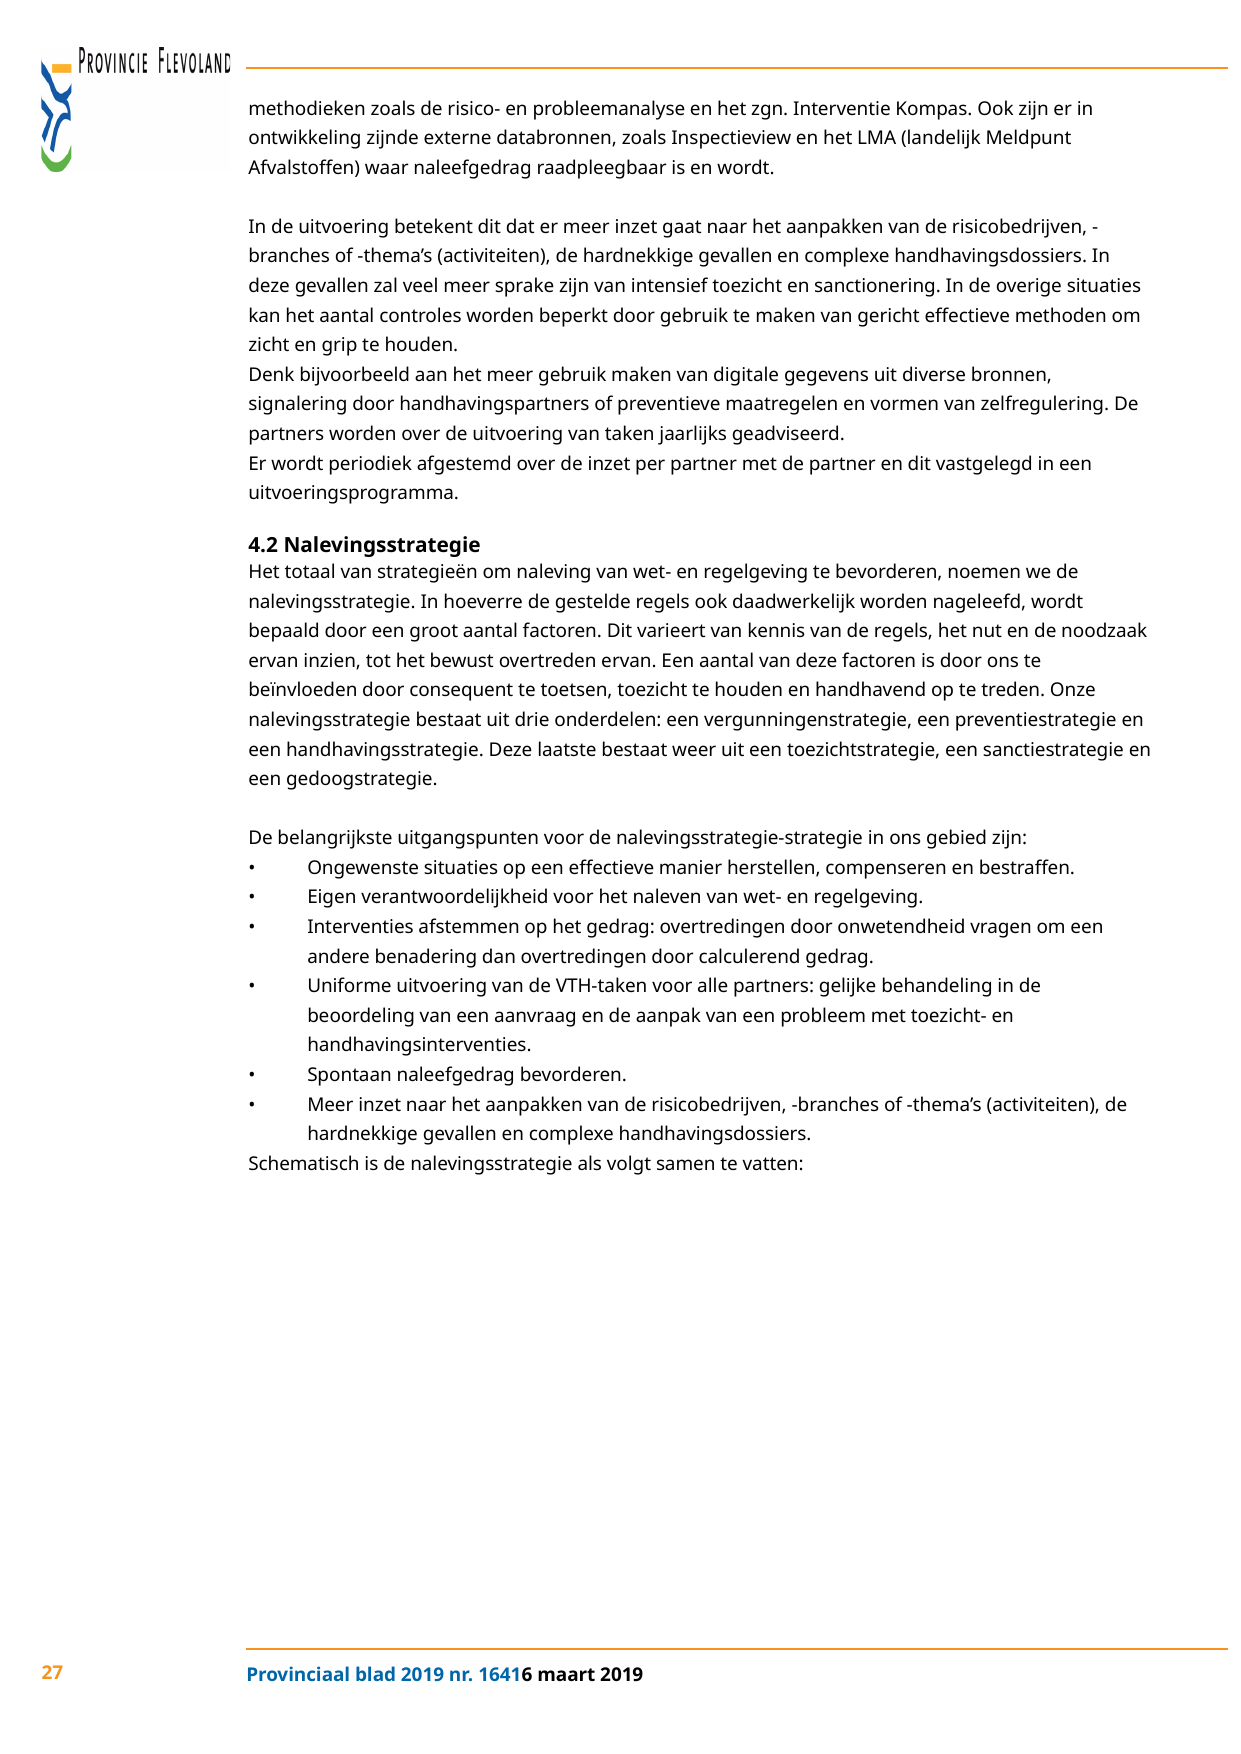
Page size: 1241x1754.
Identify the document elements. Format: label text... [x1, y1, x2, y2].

list Uniforme uitvoering van de VTH-taken voor alle partners: gelijke behandeling in de beoordeling van een aanvraag en de aanpak van een probleem met toezicht- en handhavingsinterventies. [248, 972, 1152, 1057]
list Ongewenste situaties op een effectieve manier herstellen, compenseren en bestraffen. [248, 854, 1152, 880]
list Interventies afstemmen op het gedrag: overtredingen door onwetendheid vragen om een andere benadering dan overtredingen door calculerend gedrag. [248, 913, 1152, 968]
text methodieken zoals de risico- en probleemanalyse en het zgn. Interventie Kompas. Ook zijn er in ontwikkeling zijnde externe databronnen, zoals Inspectieview en het LMA (landelijk Meldpunt Afvalstoffen) waar naleefgedrag raadpleegbaar is en wordt. [248, 95, 1152, 180]
text 4.2 Nalevingsstrategie [248, 530, 1152, 558]
text Er wordt periodiek afgestemd over de inzet per partner met de partner en dit vastgelegd in een uitvoeringsprogramma. [248, 450, 1152, 505]
list Meer inzet naar het aanpakken van de risicobedrijven, -branches of -thema’s (activiteiten), de hardnekkige gevallen en complexe handhavingsdossiers. [248, 1091, 1152, 1146]
text In de uitvoering betekent dit dat er meer inzet gaat naar het aanpakken van de risicobedrijven, -branches of -thema’s (activiteiten), de hardnekkige gevallen en complexe handhavingsdossiers. In deze gevallen zal veel meer sprake zijn van intensief toezicht en sanctionering. In de overige situaties kan het aantal controles worden beperkt door gebruik te maken van gericht effectieve methoden om zicht en grip te houden. [248, 213, 1152, 357]
list Eigen verantwoordelijkheid voor het naleven van wet- en regelgeving. [248, 884, 1152, 909]
text Schematisch is de nalevingsstrategie als volgt samen te vatten: [248, 1150, 1152, 1176]
picture [41, 47, 231, 172]
text Het totaal van strategieën om naleving van wet- en regelgeving te bevorderen, noemen we de nalevingsstrategie. In hoeverre de gestelde regels ook daadwerkelijk worden nageleefd, wordt bepaald door een groot aantal factoren. Dit varieert van kennis van de regels, het nut en de noodzaak ervan inzien, tot het bewust overtreden ervan. Een aantal van deze factoren is door ons te beïnvloeden door consequent te toetsen, toezicht te houden en handhavend op te treden. Onze nalevingsstrategie bestaat uit drie onderdelen: een vergunningenstrategie, een preventiestrategie en een handhavingsstrategie. Deze laatste bestaat weer uit een toezichtstrategie, een sanctiestrategie en een gedoogstrategie. [248, 558, 1152, 791]
text De belangrijkste uitgangspunten voor de nalevingsstrategie-strategie in ons gebied zijn: [248, 824, 1152, 850]
text Denk bijvoorbeeld aan het meer gebruik maken van digitale gegevens uit diverse bronnen, signalering door handhavingspartners of preventieve maatregelen en vormen van zelfregulering. De partners worden over de uitvoering van taken jaarlijks geadviseerd. [248, 361, 1152, 446]
list Spontaan naleefgedrag bevorderen. [248, 1061, 1152, 1087]
